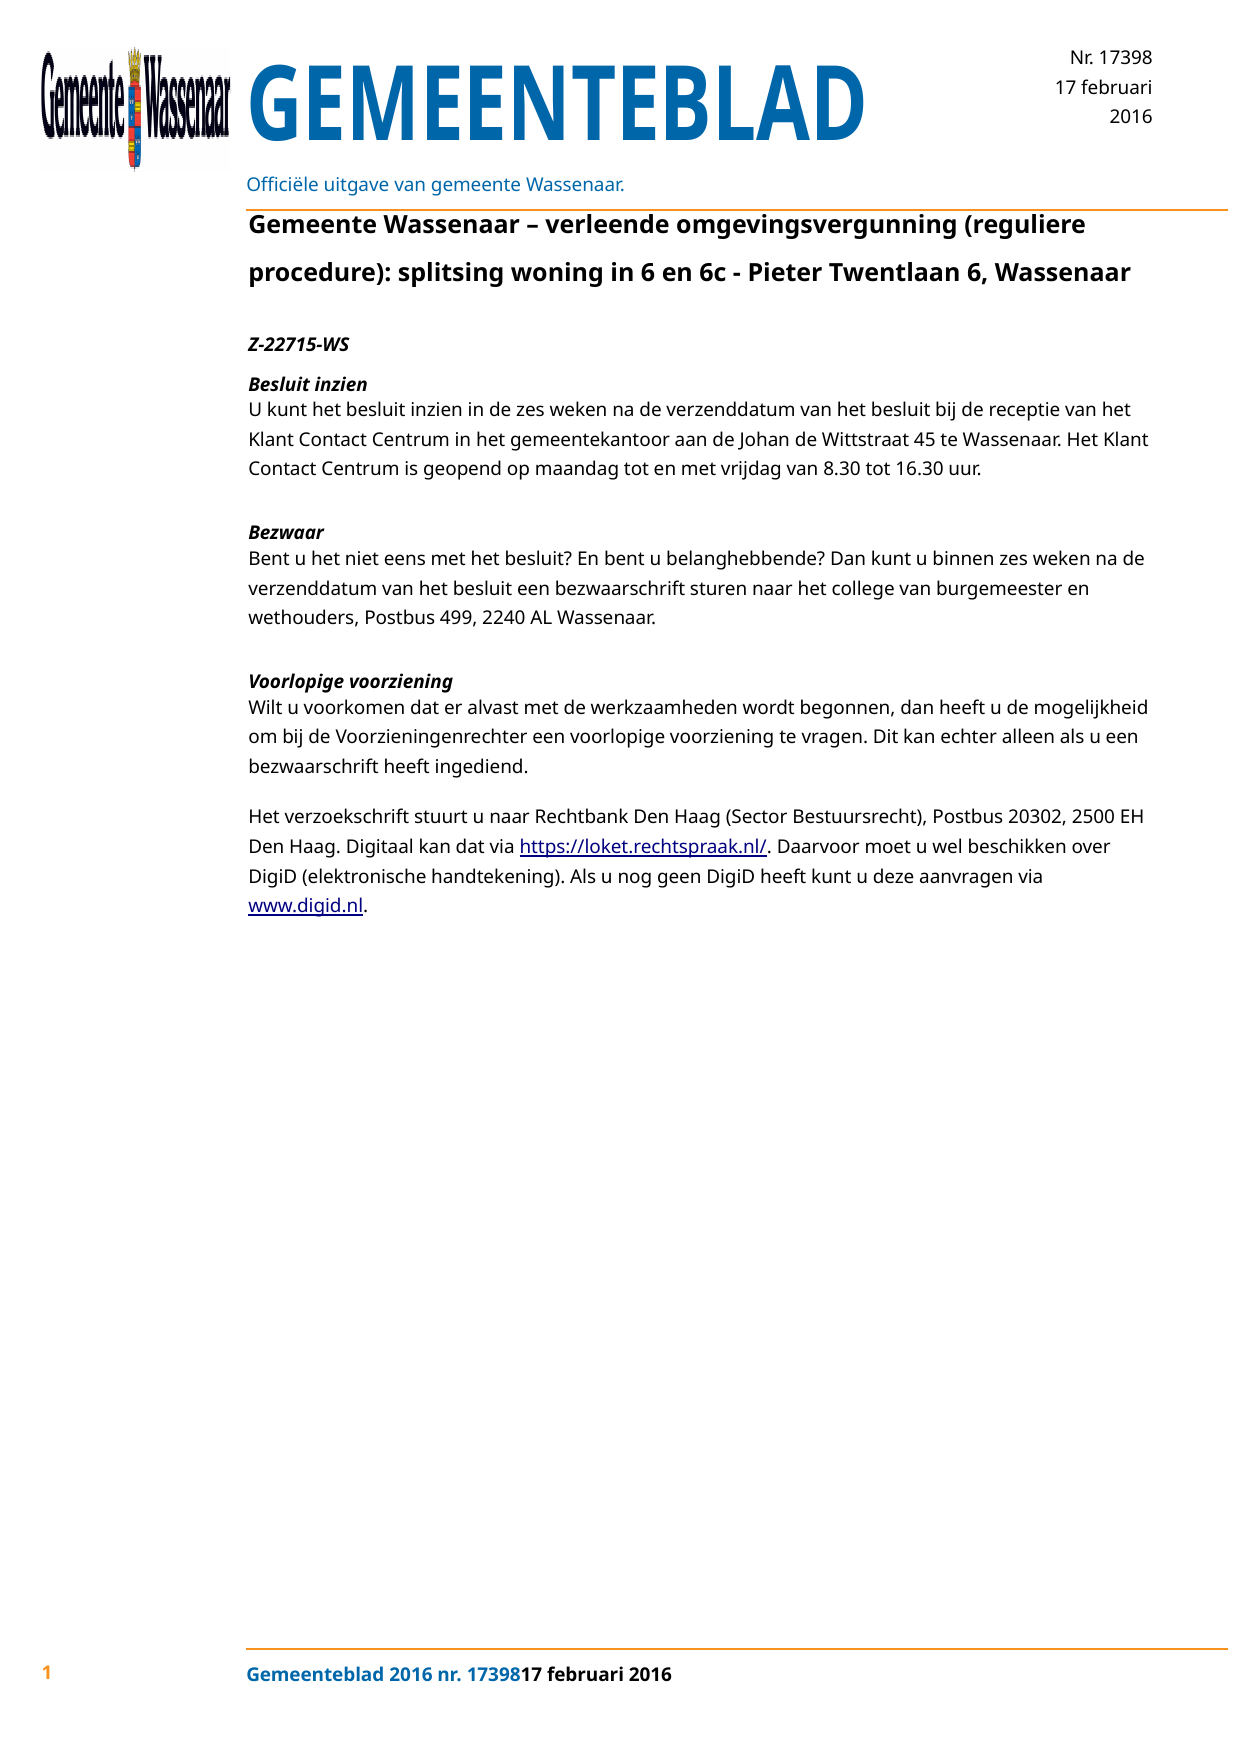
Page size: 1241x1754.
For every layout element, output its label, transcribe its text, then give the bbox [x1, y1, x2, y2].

picture [41, 47, 231, 172]
text Voorlopige voorziening [248, 668, 1152, 694]
text Besluit inzien [248, 371, 1152, 396]
text Gemeente Wassenaar – verleende omgevingsvergunning (reguliere procedure): splitsing woning in 6 en 6c - Pieter Twentlaan 6, Wassenaar [248, 211, 1152, 288]
text Bezwaar [248, 519, 1152, 545]
text U kunt het besluit inzien in de zes weken na de verzenddatum van het besluit bij de receptie van het Klant Contact Centrum in het gemeentekantoor aan de Johan de Wittstraat 45 te Wassenaar. Het Klant Contact Centrum is geopend op maandag tot en met vrijdag van 8.30 tot 16.30 uur. [248, 396, 1152, 481]
text Bent u het niet eens met het besluit? En bent u belanghebbende? Dan kunt u binnen zes weken na de verzenddatum van het besluit een bezwaarschrift sturen naar het college van burgemeester en wethouders, Postbus 499, 2240 AL Wassenaar. [248, 545, 1152, 630]
text Wilt u voorkomen dat er alvast met de werkzaamheden wordt begonnen, dan heeft u de mogelijkheid om bij de Voorzieningenrechter een voorlopige voorziening te vragen. Dit kan echter alleen als u een bezwaarschrift heeft ingediend. [248, 694, 1152, 779]
text Z-22715-WS [248, 331, 1152, 357]
text Het verzoekschrift stuurt u naar Rechtbank Den Haag (Sector Bestuursrecht), Postbus 20302, 2500 EH Den Haag. Digitaal kan dat via https://loket.rechtspraak.nl/. Daarvoor moet u wel beschikken over DigiD (elektronische handtekening). Als u nog geen DigiD heeft kunt u deze aanvragen via www.digid.nl. [248, 804, 1152, 918]
